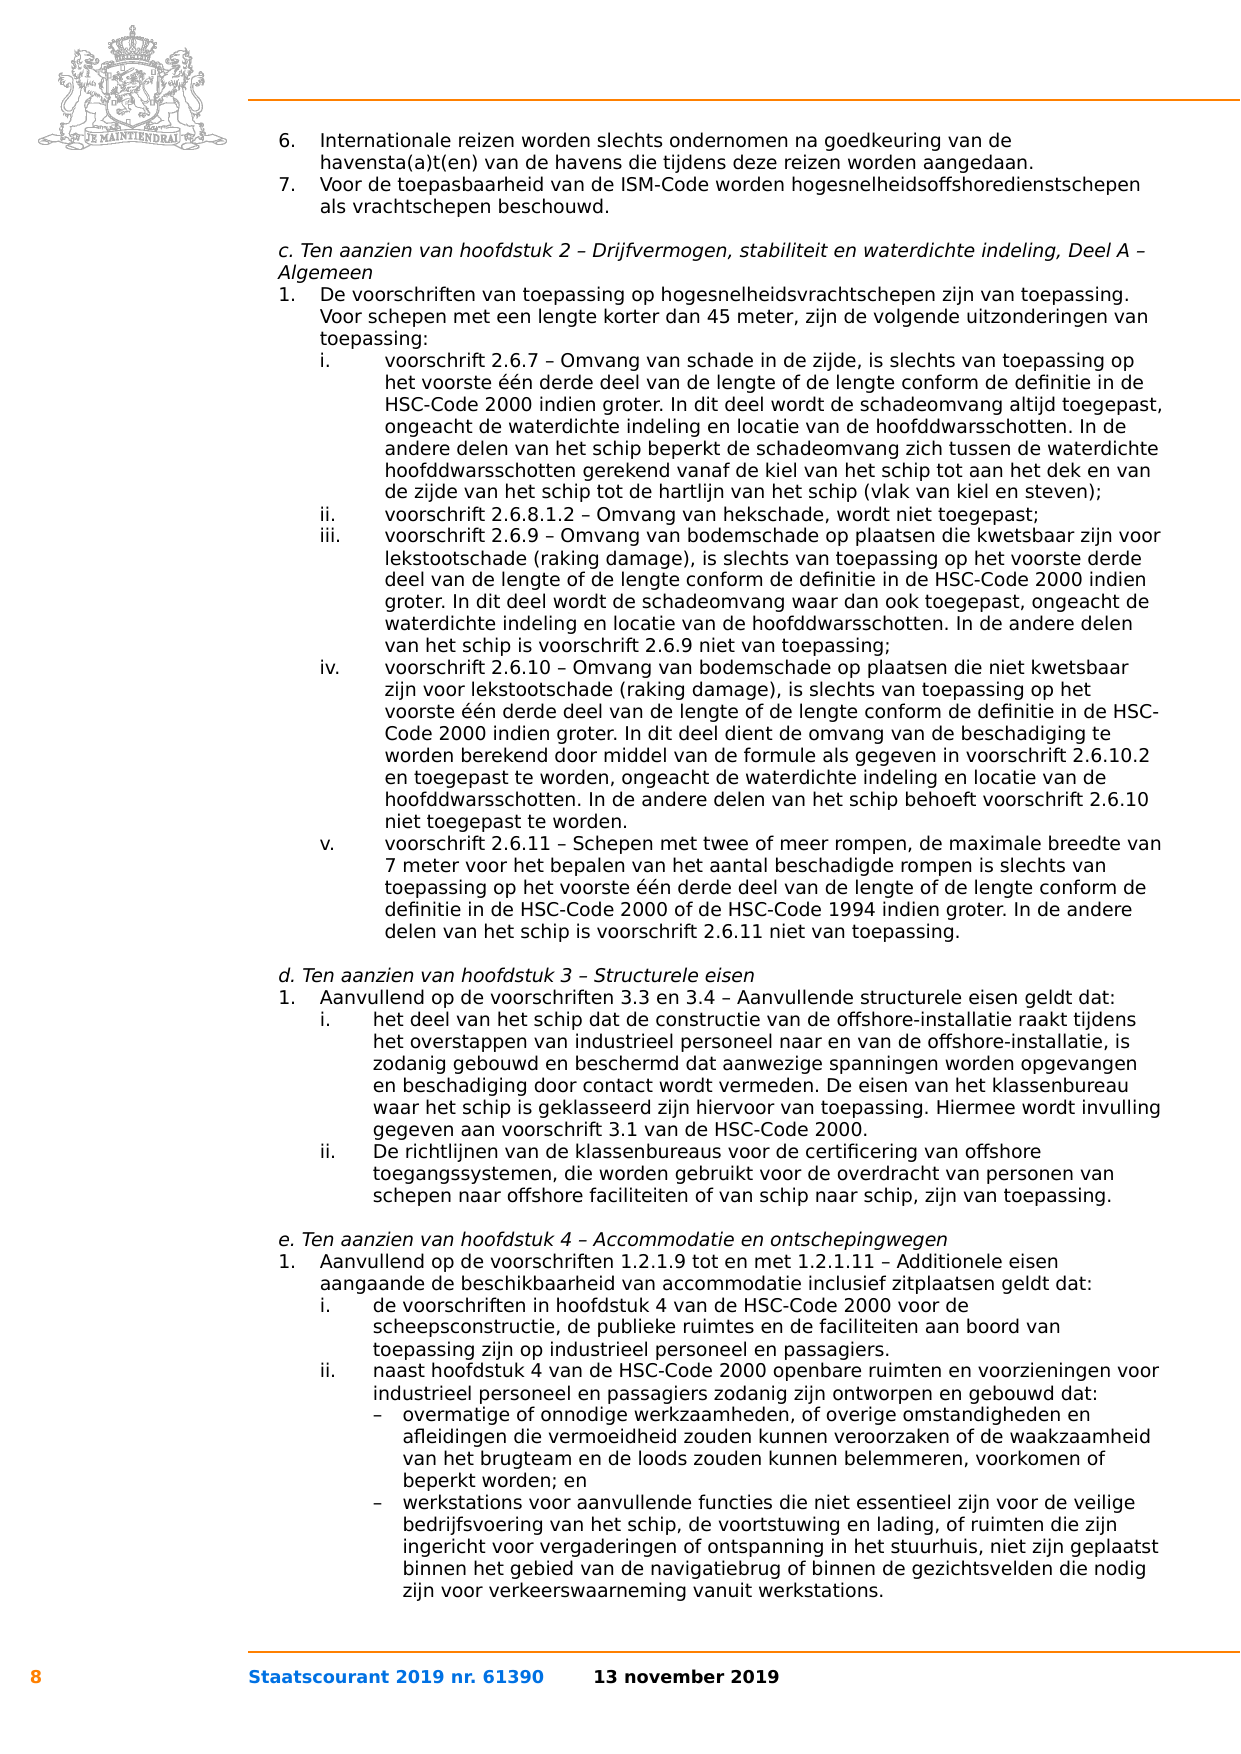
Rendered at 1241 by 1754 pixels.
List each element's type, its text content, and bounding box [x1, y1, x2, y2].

text ii. De richtlijnen van de klassenbureaus voor de certificering van offshore toegangssystemen, die worden gebruikt voor de overdracht van personen van schepen naar offshore faciliteiten of van schip naar schip, zijn van toepassing. [319, 1141, 1163, 1207]
subtitle e. Ten aanzien van hoofdstuk 4 – Accommodatie en ontschepingwegen [278, 1228, 1163, 1251]
text ii. naast hoofdstuk 4 van de HSC-Code 2000 openbare ruimten en voorzieningen voor industrieel personeel en passagiers zodanig zijn ontworpen en gebouwd dat: [319, 1360, 1163, 1404]
text iii. voorschrift 2.6.9 – Omvang van bodemschade op plaatsen die kwetsbaar zijn voor lekstootschade (raking damage), is slechts van toepassing op het voorste derde deel van de lengte of de lengte conform de definitie in de HSC-Code 2000 indien groter. In dit deel wordt de schadeomvang waar dan ook toegepast, ongeacht de waterdichte indeling en locatie van de hoofddwarsschotten. In de andere delen van het schip is voorschrift 2.6.9 niet van toepassing; [319, 525, 1163, 657]
subtitle c. Ten aanzien van hoofdstuk 2 – Drijfvermogen, stabiliteit en waterdichte indeling, Deel A – Algemeen [278, 240, 1163, 284]
text iv. voorschrift 2.6.10 – Omvang van bodemschade op plaatsen die niet kwetsbaar zijn voor lekstootschade (raking damage), is slechts van toepassing op het voorste één derde deel van de lengte of de lengte conform de definitie in de HSC-Code 2000 indien groter. In dit deel dient de omvang van de beschadiging te worden berekend door middel van de formule als gegeven in voorschrift 2.6.10.2 en toegepast te worden, ongeacht de waterdichte indeling en locatie van de hoofddwarsschotten. In de andere delen van het schip behoeft voorschrift 2.6.10 niet toegepast te worden. [319, 657, 1163, 833]
text 1. De voorschriften van toepassing op hogesnelheidsvrachtschepen zijn van toepassing. Voor schepen met een lengte korter dan 45 meter, zijn de volgende uitzonderingen van toepassing: [278, 284, 1163, 349]
text 1. Aanvullend op de voorschriften 1.2.1.9 tot en met 1.2.1.11 – Additionele eisen aangaande de beschikbaarheid van accommodatie inclusief zitplaatsen geldt dat: [278, 1251, 1163, 1294]
text 7. Voor de toepasbaarheid van de ISM-Code worden hogesnelheidsoffshoredienstschepen als vrachtschepen beschouwd. [278, 174, 1163, 218]
text ii. voorschrift 2.6.8.1.2 – Omvang van hekschade, wordt niet toegepast; [319, 503, 1163, 525]
subtitle d. Ten aanzien van hoofdstuk 3 – Structurele eisen [278, 965, 1163, 987]
text 1. Aanvullend op de voorschriften 3.3 en 3.4 – Aanvullende structurele eisen geldt dat: [278, 987, 1163, 1009]
text – overmatige of onnodige werkzaamheden, of overige omstandigheden en afleidingen die vermoeidheid zouden kunnen veroorzaken of de waakzaamheid van het brugteam en de loods zouden kunnen belemmeren, voorkomen of beperkt worden; en [373, 1404, 1163, 1492]
text v. voorschrift 2.6.11 – Schepen met twee of meer rompen, de maximale breedte van 7 meter voor het bepalen van het aantal beschadigde rompen is slechts van toepassing op het voorste één derde deel van de lengte of de lengte conform de definitie in de HSC-Code 2000 of de HSC-Code 1994 indien groter. In de andere delen van het schip is voorschrift 2.6.11 niet van toepassing. [319, 833, 1163, 943]
text i. het deel van het schip dat de constructie van de offshore-installatie raakt tijdens het overstappen van industrieel personeel naar en van de offshore-installatie, is zodanig gebouwd en beschermd dat aanwezige spanningen worden opgevangen en beschadiging door contact wordt vermeden. De eisen van het klassenbureau waar het schip is geklasseerd zijn hiervoor van toepassing. Hiermee wordt invulling gegeven aan voorschrift 3.1 van de HSC-Code 2000. [319, 1009, 1163, 1141]
picture [38, 25, 227, 150]
text i. voorschrift 2.6.7 – Omvang van schade in de zijde, is slechts van toepassing op het voorste één derde deel van de lengte of de lengte conform de definitie in de HSC-Code 2000 indien groter. In dit deel wordt de schadeomvang altijd toegepast, ongeacht de waterdichte indeling en locatie van de hoofddwarsschotten. In de andere delen van het schip beperkt de schadeomvang zich tussen de waterdichte hoofddwarsschotten gerekend vanaf de kiel van het schip tot aan het dek en van de zijde van het schip tot de hartlijn van het schip (vlak van kiel en steven); [319, 349, 1163, 503]
text i. de voorschriften in hoofdstuk 4 van de HSC-Code 2000 voor de scheepsconstructie, de publieke ruimtes en de faciliteiten aan boord van toepassing zijn op industrieel personeel en passagiers. [319, 1294, 1163, 1360]
text 6. Internationale reizen worden slechts ondernomen na goedkeuring van de havensta(a)t(en) van de havens die tijdens deze reizen worden aangedaan. [278, 130, 1163, 174]
text – werkstations voor aanvullende functies die niet essentieel zijn voor de veilige bedrijfsvoering van het schip, de voortstuwing en lading, of ruimten die zijn ingericht voor vergaderingen of ontspanning in het stuurhuis, niet zijn geplaatst binnen het gebied van de navigatiebrug of binnen de gezichtsvelden die nodig zijn voor verkeerswaarneming vanuit werkstations. [373, 1492, 1163, 1602]
